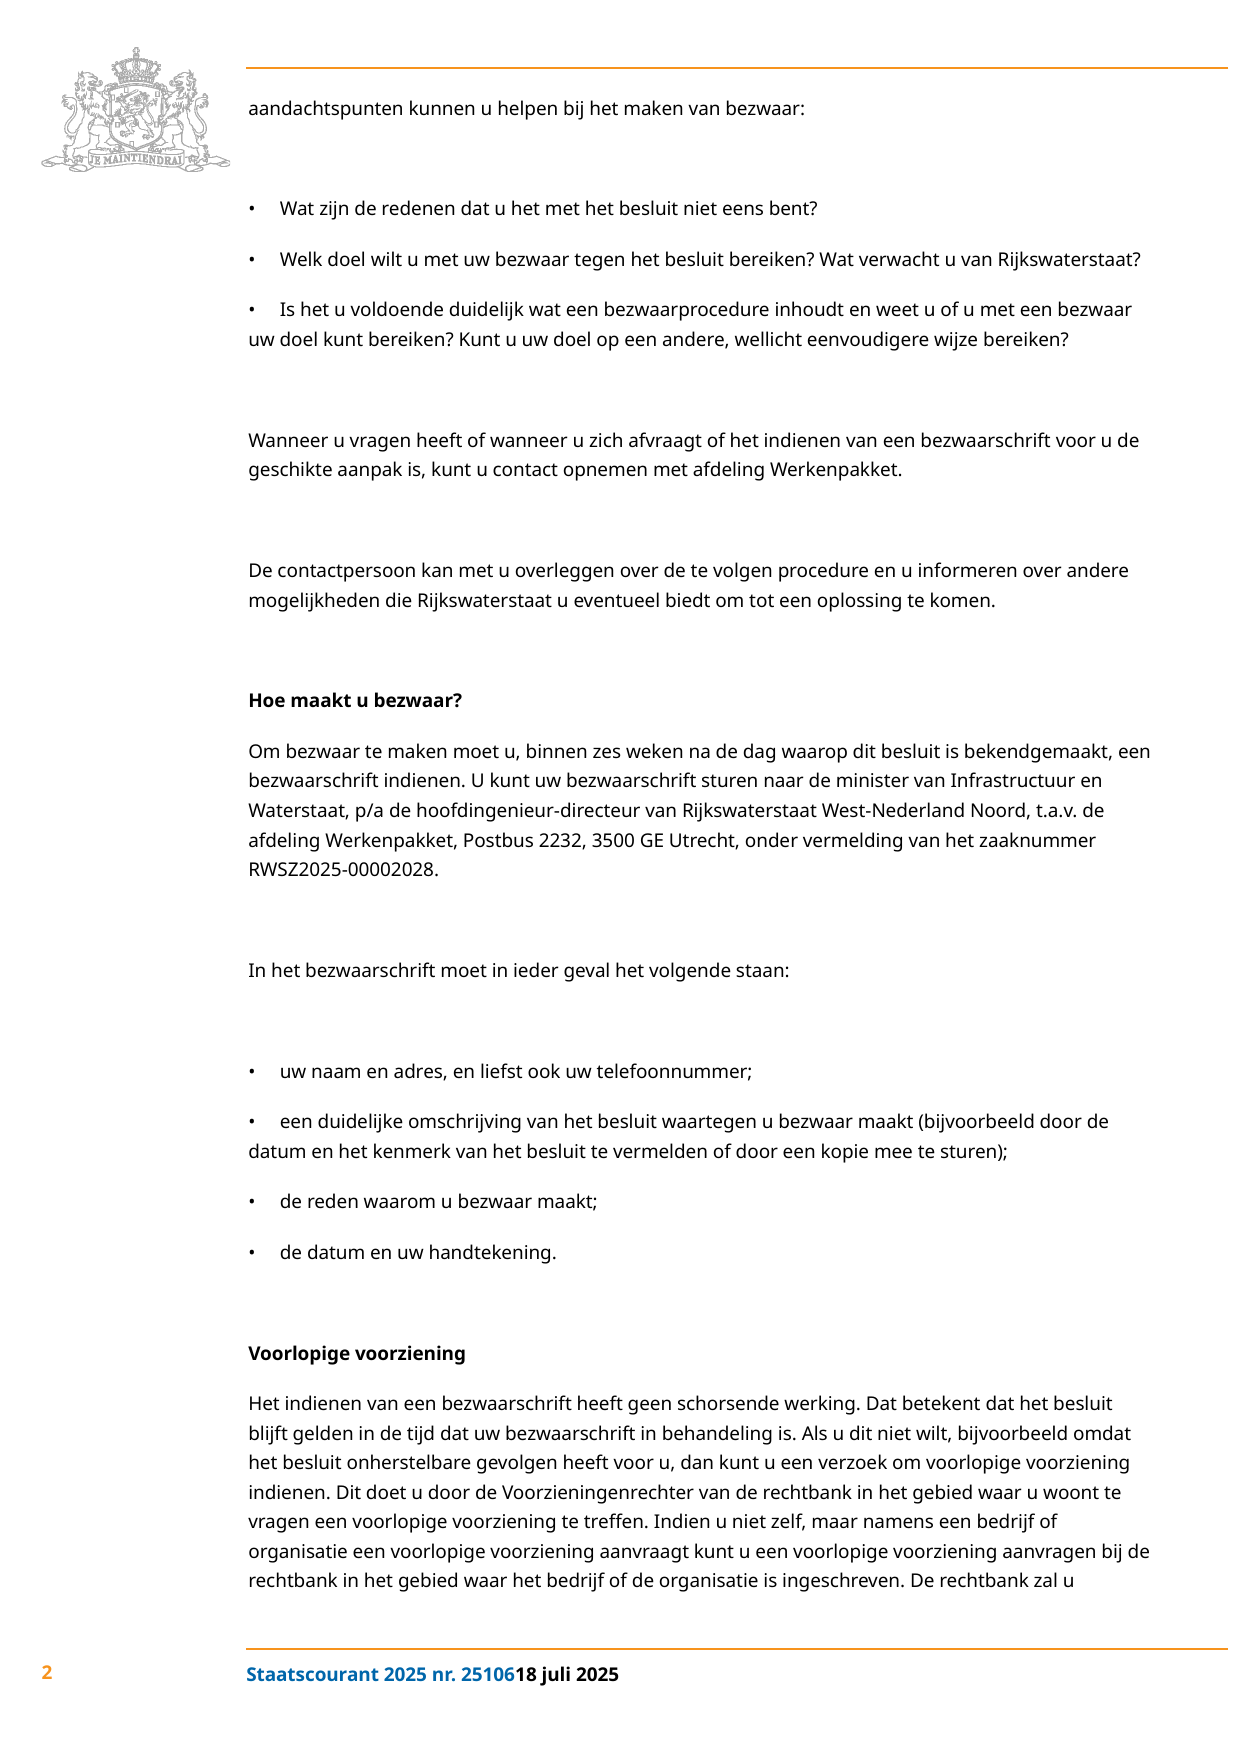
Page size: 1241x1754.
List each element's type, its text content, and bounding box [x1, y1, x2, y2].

text • Wat zijn de redenen dat u het met het besluit niet eens bent? [248, 196, 1152, 221]
text • de datum en uw handtekening. [248, 1239, 1152, 1265]
text In het bezwaarschrift moet in ieder geval het volgende staan: [248, 957, 1152, 983]
text Het indienen van een bezwaarschrift heeft geen schorsende werking. Dat betekent dat het besluit blijft gelden in de tijd dat uw bezwaarschrift in behandeling is. Als u dit niet wilt, bijvoorbeeld omdat het besluit onherstelbare gevolgen heeft voor u, dan kunt u een verzoek om voorlopige voorziening indienen. Dit doet u door de Voorzieningenrechter van de rechtbank in het gebied waar u woont te vragen een voorlopige voorziening te treffen. Indien u niet zelf, maar namens een bedrijf of organisatie een voorlopige voorziening aanvraagt kunt u een voorlopige voorziening aanvragen bij de rechtbank in het gebied waar het bedrijf of de organisatie is ingeschreven. De rechtbank zal u [248, 1390, 1152, 1593]
text Voorlopige voorziening [248, 1340, 1152, 1366]
text aandachtspunten kunnen u helpen bij het maken van bezwaar: [248, 95, 1152, 121]
text Hoe maakt u bezwaar? [248, 688, 1152, 713]
text • uw naam en adres, en liefst ook uw telefoonnummer; [248, 1058, 1152, 1084]
text • Is het u voldoende duidelijk wat een bezwaarprocedure inhoudt en weet u of u met een bezwaar uw doel kunt bereiken? Kunt u uw doel op een andere, wellicht eenvoudigere wijze bereiken? [248, 296, 1152, 352]
text De contactpersoon kan met u overleggen over de te volgen procedure en u informeren over andere mogelijkheden die Rijkswaterstaat u eventueel biedt om tot een oplossing te komen. [248, 557, 1152, 613]
text • Welk doel wilt u met uw bezwaar tegen het besluit bereiken? Wat verwacht u van Rijkswaterstaat? [248, 246, 1152, 272]
text • een duidelijke omschrijving van het besluit waartegen u bezwaar maakt (bijvoorbeeld door de datum en het kenmerk van het besluit te vermelden of door een kopie mee te sturen); [248, 1108, 1152, 1164]
picture [41, 47, 231, 172]
text Om bezwaar te maken moet u, binnen zes weken na de dag waarop dit besluit is bekendgemaakt, een bezwaarschrift indienen. U kunt uw bezwaarschrift sturen naar de minister van Infrastructuur en Waterstaat, p/a de hoofdingenieur-directeur van Rijkswaterstaat West-Nederland Noord, t.a.v. de afdeling Werkenpakket, Postbus 2232, 3500 GE Utrecht, onder vermelding van het zaaknummer RWSZ2025-00002028. [248, 738, 1152, 882]
text Wanneer u vragen heeft of wanneer u zich afvraagt of het indienen van een bezwaarschrift voor u de geschikte aanpak is, kunt u contact opnemen met afdeling Werkenpakket. [248, 427, 1152, 482]
text • de reden waarom u bezwaar maakt; [248, 1188, 1152, 1214]
